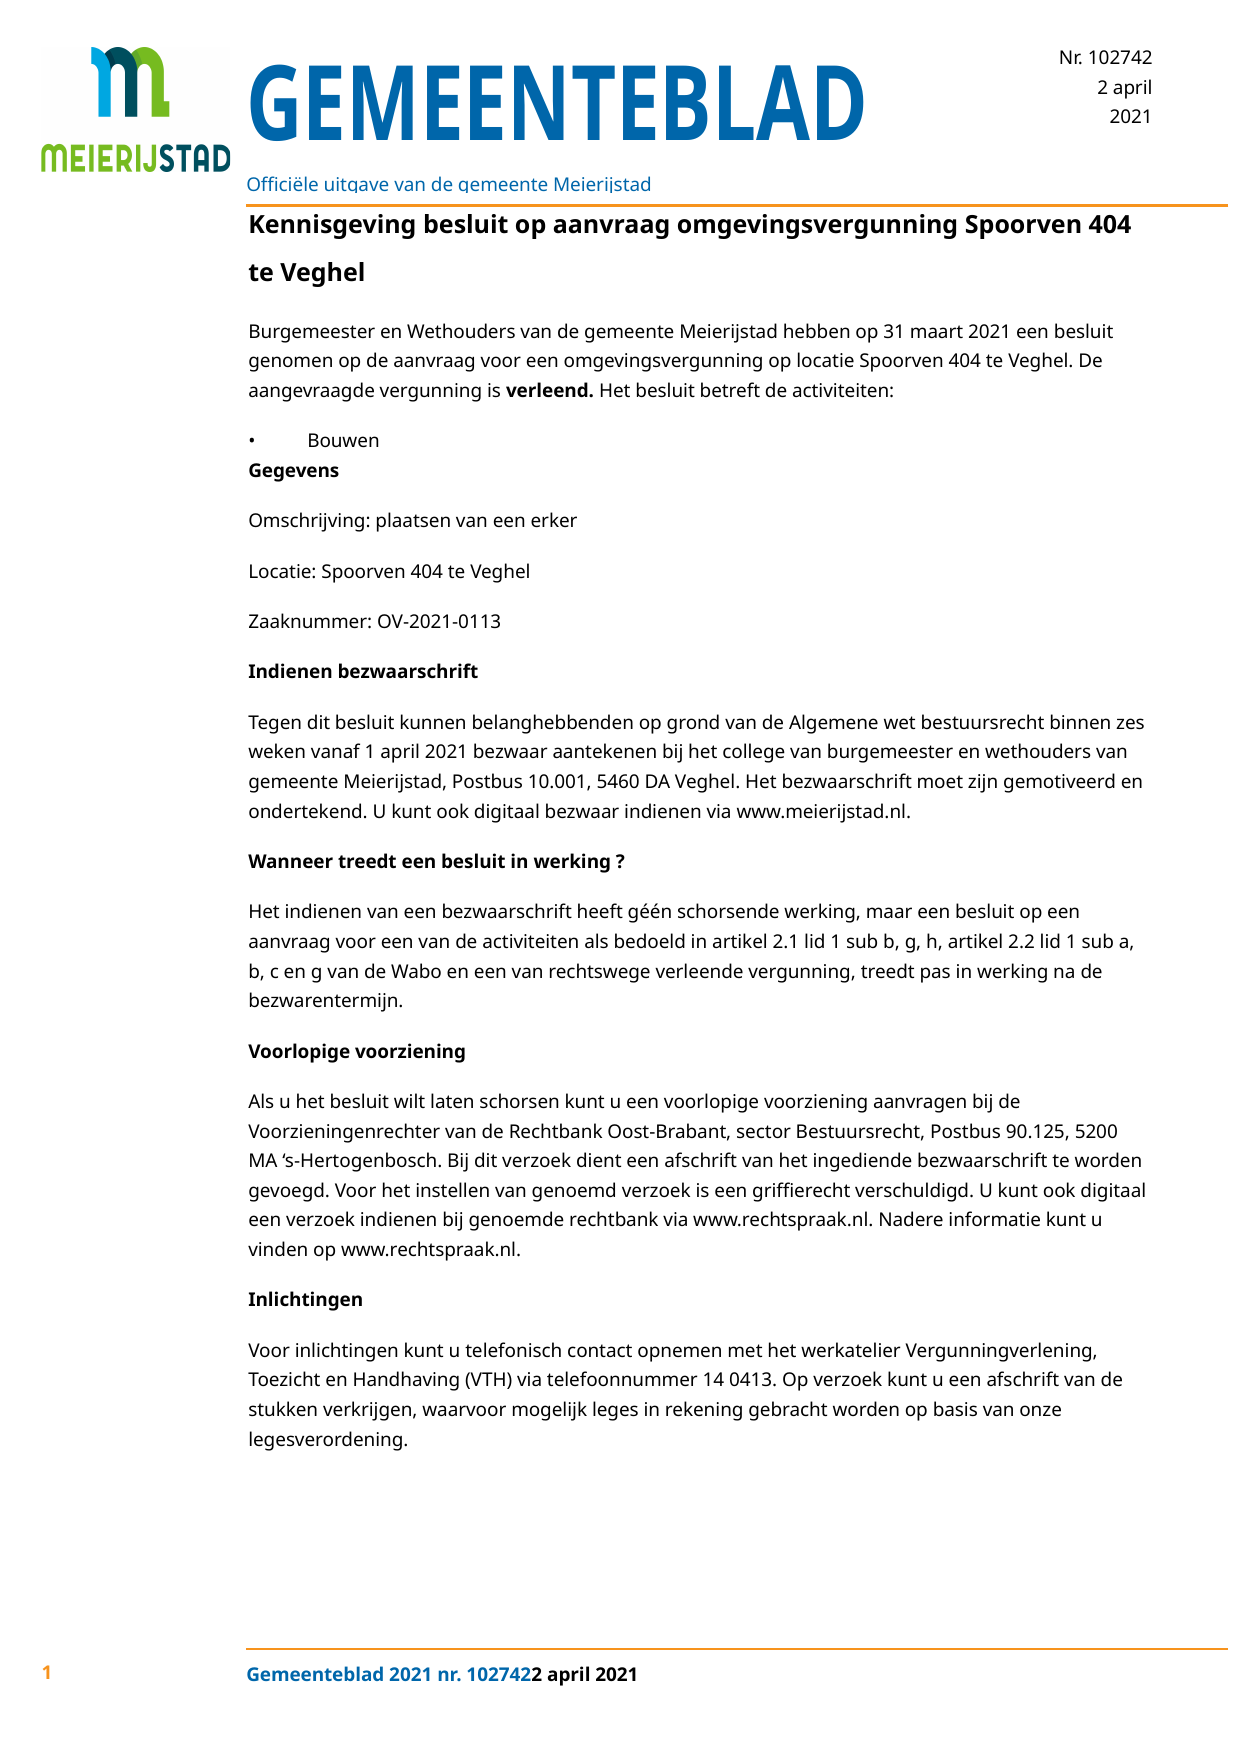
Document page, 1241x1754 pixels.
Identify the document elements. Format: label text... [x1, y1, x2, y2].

text Gegevens [248, 457, 1152, 483]
text Zaaknummer: OV-2021-0113 [248, 608, 1152, 634]
text Voor inlichtingen kunt u telefonisch contact opnemen met het werkatelier Vergunningverlening, Toezicht en Handhaving (VTH) via telefoonnummer 14 0413. Op verzoek kunt u een afschrift van de stukken verkrijgen, waarvoor mogelijk leges in rekening gebracht worden op basis van onze legesverordening. [248, 1337, 1152, 1452]
text Burgemeester en Wethouders van de gemeente Meierijstad hebben op 31 maart 2021 een besluit genomen op de aanvraag voor een omgevingsvergunning op locatie Spoorven 404 te Veghel. De aangevraagde vergunning is verleend. Het besluit betreft de activiteiten: [248, 318, 1152, 403]
text Als u het besluit wilt laten schorsen kunt u een voorlopige voorziening aanvragen bij de Voorzieningenrechter van de Rechtbank Oost-Brabant, sector Bestuursrecht, Postbus 90.125, 5200 MA ‘s-Hertogenbosch. Bij dit verzoek dient een afschrift van het ingediende bezwaarschrift te worden gevoegd. Voor het instellen van genoemd verzoek is een griffierecht verschuldigd. U kunt ook digitaal een verzoek indienen bij genoemde rechtbank via www.rechtspraak.nl. Nadere informatie kunt u vinden op www.rechtspraak.nl. [248, 1088, 1152, 1262]
text Indienen bezwaarschrift [248, 659, 1152, 684]
text Kennisgeving besluit op aanvraag omgevingsvergunning Spoorven 404 te Veghel [248, 207, 1152, 288]
text Tegen dit besluit kunnen belanghebbenden op grond van de Algemene wet bestuursrecht binnen zes weken vanaf 1 april 2021 bezwaar aantekenen bij het college van burgemeester en wethouders van gemeente Meierijstad, Postbus 10.001, 5460 DA Veghel. Het bezwaarschrift moet zijn gemotiveerd en ondertekend. U kunt ook digitaal bezwaar indienen via www.meierijstad.nl. [248, 709, 1152, 824]
text Wanneer treedt een besluit in werking ? [248, 848, 1152, 874]
text Het indienen van een bezwaarschrift heeft géén schorsende werking, maar een besluit op een aanvraag voor een van de activiteiten als bedoeld in artikel 2.1 lid 1 sub b, g, h, artikel 2.2 lid 1 sub a, b, c en g van de Wabo en een van rechtswege verleende vergunning, treedt pas in werking na de bezwarentermijn. [248, 899, 1152, 1013]
picture [41, 47, 231, 172]
text Voorlopige voorziening [248, 1038, 1152, 1064]
list Bouwen [248, 427, 1152, 453]
text Omschrijving: plaatsen van een erker [248, 507, 1152, 533]
text Inlichtingen [248, 1287, 1152, 1312]
text Locatie: Spoorven 404 te Veghel [248, 558, 1152, 584]
